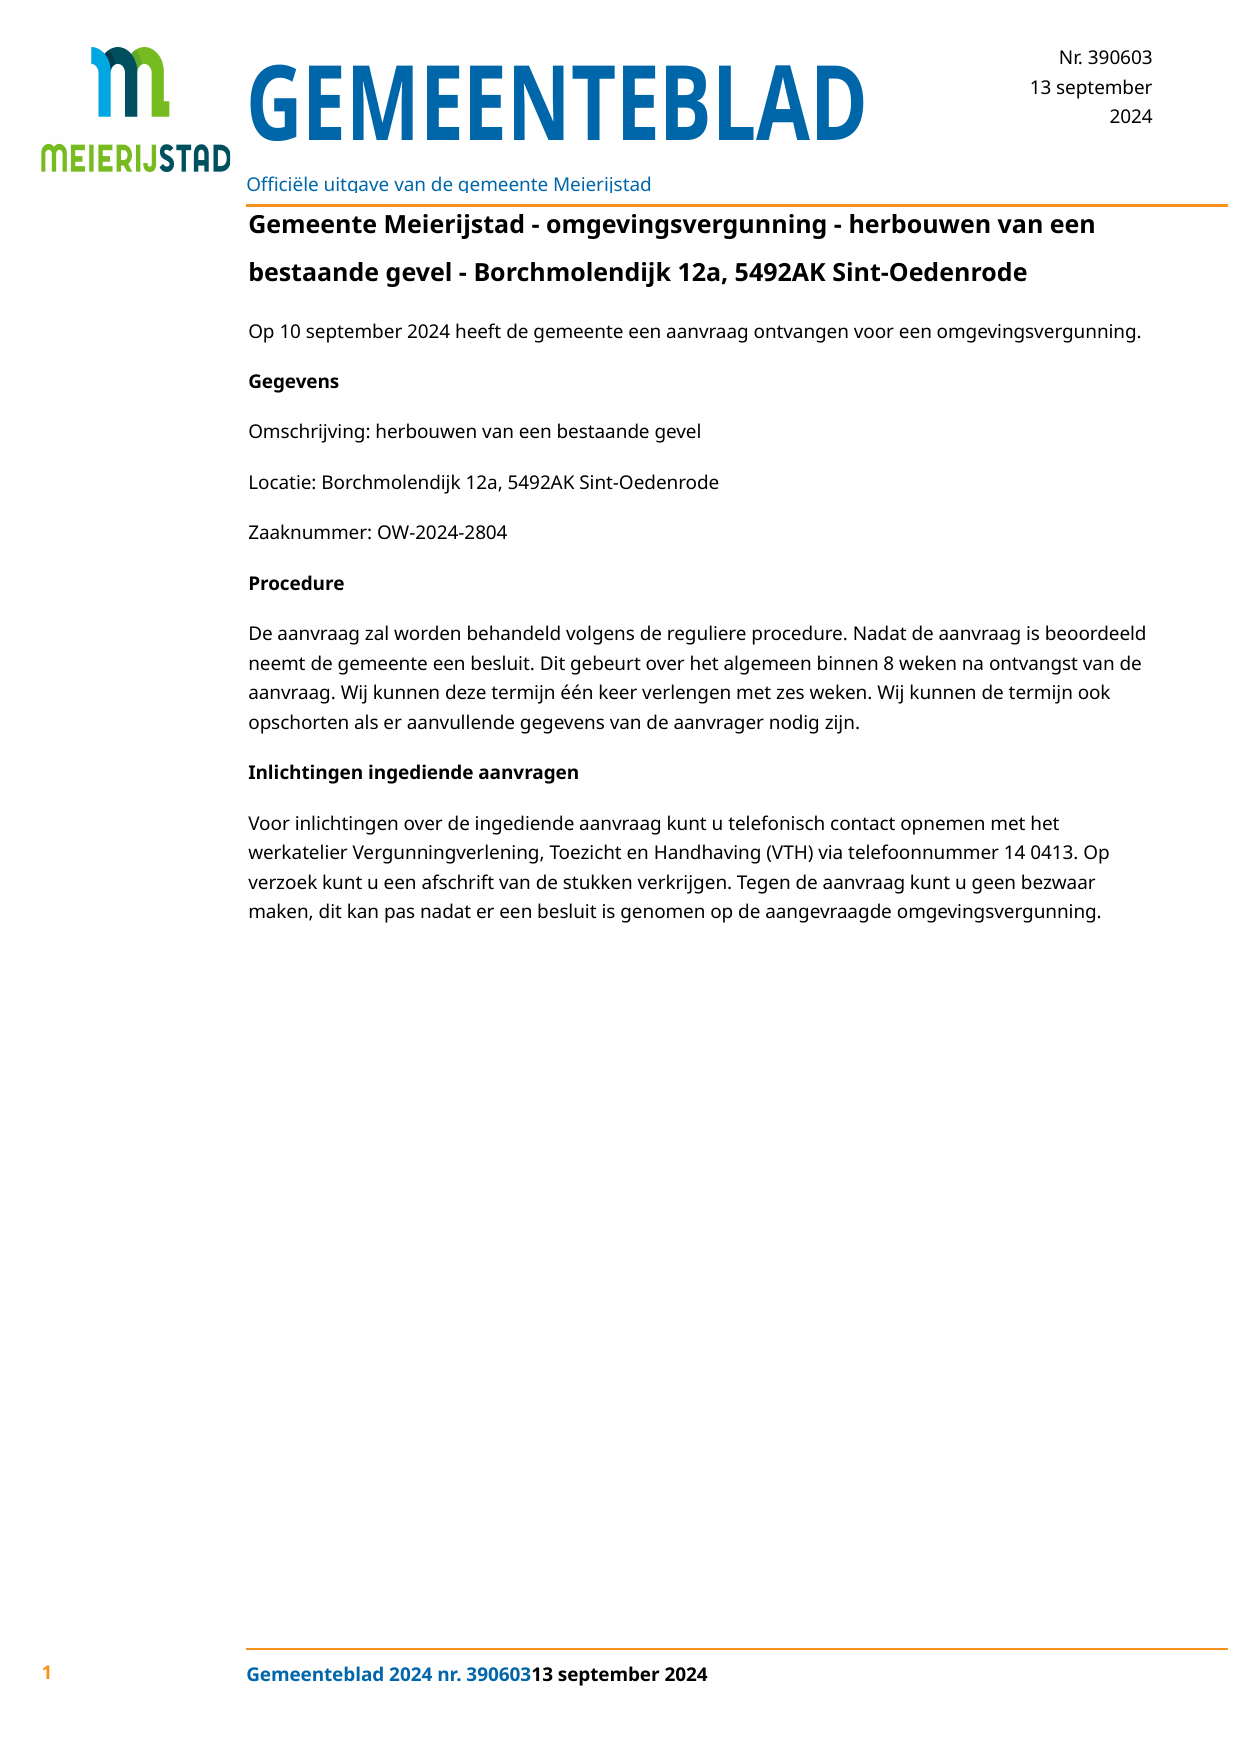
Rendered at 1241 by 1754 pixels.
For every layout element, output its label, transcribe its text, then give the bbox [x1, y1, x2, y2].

text Inlichtingen ingediende aanvragen [248, 759, 1152, 785]
text Gemeente Meierijstad - omgevingsvergunning - herbouwen van een bestaande gevel - Borchmolendijk 12a, 5492AK Sint-Oedenrode [248, 207, 1152, 288]
text Voor inlichtingen over de ingediende aanvraag kunt u telefonisch contact opnemen met het werkatelier Vergunningverlening, Toezicht en Handhaving (VTH) via telefoonnummer 14 0413. Op verzoek kunt u een afschrift van de stukken verkrijgen. Tegen de aanvraag kunt u geen bezwaar maken, dit kan pas nadat er een besluit is genomen op de aangevraagde omgevingsvergunning. [248, 810, 1152, 924]
text Omschrijving: herbouwen van een bestaande gevel [248, 419, 1152, 444]
text Gegevens [248, 368, 1152, 394]
picture [41, 47, 231, 172]
text Locatie: Borchmolendijk 12a, 5492AK Sint-Oedenrode [248, 469, 1152, 495]
text De aanvraag zal worden behandeld volgens de reguliere procedure. Nadat de aanvraag is beoordeeld neemt de gemeente een besluit. Dit gebeurt over het algemeen binnen 8 weken na ontvangst van de aanvraag. Wij kunnen deze termijn één keer verlengen met zes weken. Wij kunnen de termijn ook opschorten als er aanvullende gegevens van de aanvrager nodig zijn. [248, 620, 1152, 735]
text Op 10 september 2024 heeft de gemeente een aanvraag ontvangen voor een omgevingsvergunning. [248, 318, 1152, 344]
text Zaaknummer: OW-2024-2804 [248, 519, 1152, 545]
text Procedure [248, 570, 1152, 596]
